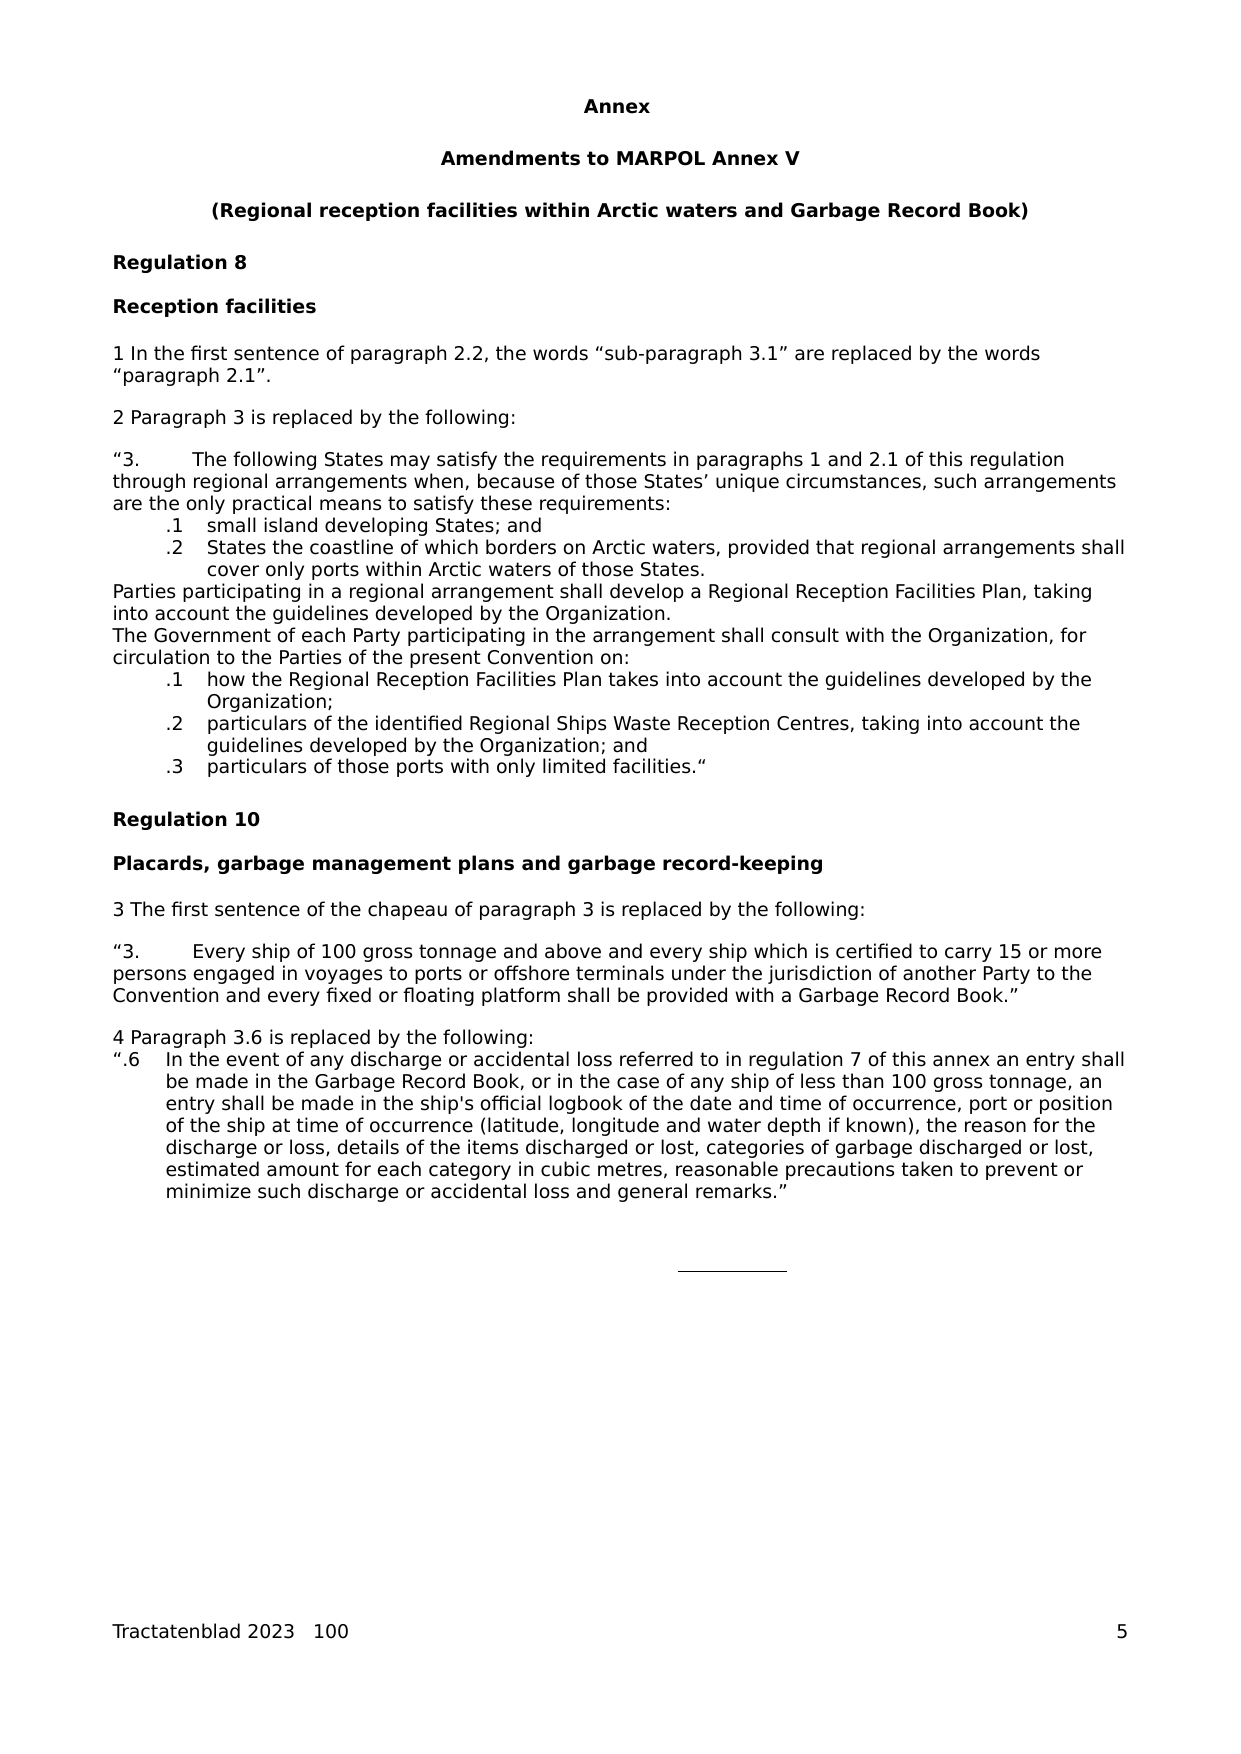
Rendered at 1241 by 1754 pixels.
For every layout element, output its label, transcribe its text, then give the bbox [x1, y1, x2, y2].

text 2 Paragraph 3 is replaced by the following: [112, 407, 1128, 429]
subtitle Amendments to MARPOL Annex V [112, 148, 1128, 170]
subtitle (Regional reception facilities within Arctic waters and Garbage Record Book) [112, 200, 1128, 222]
text Parties participating in a regional arrangement shall develop a Regional Reception Facilities Plan, taking into account the guidelines developed by the Organization. [112, 581, 1128, 624]
text 3 The first sentence of the chapeau of paragraph 3 is replaced by the following: [112, 899, 1128, 921]
subtitle Annex [112, 96, 1128, 118]
subtitle Regulation 10 Placards, garbage management plans and garbage record-keeping [112, 808, 1128, 874]
text .2 States the coastline of which borders on Arctic waters, provided that regional arrangements shall cover only ports within Arctic waters of those States. [165, 537, 1128, 581]
subtitle Regulation 8 Reception facilities [112, 252, 1128, 318]
text “3. Every ship of 100 gross tonnage and above and every ship which is certified to carry 15 or more persons engaged in voyages to ports or offshore terminals under the jurisdiction of another Party to the Convention and every fixed or floating platform shall be provided with a Garbage Record Book.” [112, 941, 1128, 1007]
text 4 Paragraph 3.6 is replaced by the following: [112, 1027, 1128, 1049]
text .2 particulars of the identified Regional Ships Waste Reception Centres, taking into account the guidelines developed by the Organization; and [165, 712, 1128, 756]
text .3 particulars of those ports with only limited facilities.“ [165, 756, 1128, 778]
text .1 how the Regional Reception Facilities Plan takes into account the guidelines developed by the Organization; [165, 668, 1128, 712]
text .1 small island developing States; and [165, 515, 1128, 537]
text 1 In the first sentence of paragraph 2.2, the words “sub-paragraph 3.1” are replaced by the words “paragraph 2.1”. [112, 343, 1128, 387]
text “3. The following States may satisfy the requirements in paragraphs 1 and 2.1 of this regulation through regional arrangements when, because of those States’ unique circumstances, such arrangements are the only practical means to satisfy these requirements: [112, 449, 1128, 515]
text The Government of each Party participating in the arrangement shall consult with the Organization, for circulation to the Parties of the present Convention on: [112, 624, 1128, 668]
text “.6 In the event of any discharge or accidental loss referred to in regulation 7 of this annex an entry shall be made in the Garbage Record Book, or in the case of any ship of less than 100 gross tonnage, an entry shall be made in the ship's official logbook of the date and time of occurrence, port or position of the ship at time of occurrence (latitude, longitude and water depth if known), the reason for the discharge or loss, details of the items discharged or lost, categories of garbage discharged or lost, estimated amount for each category in cubic metres, reasonable precautions taken to prevent or minimize such discharge or accidental loss and general remarks.” [112, 1049, 1128, 1203]
